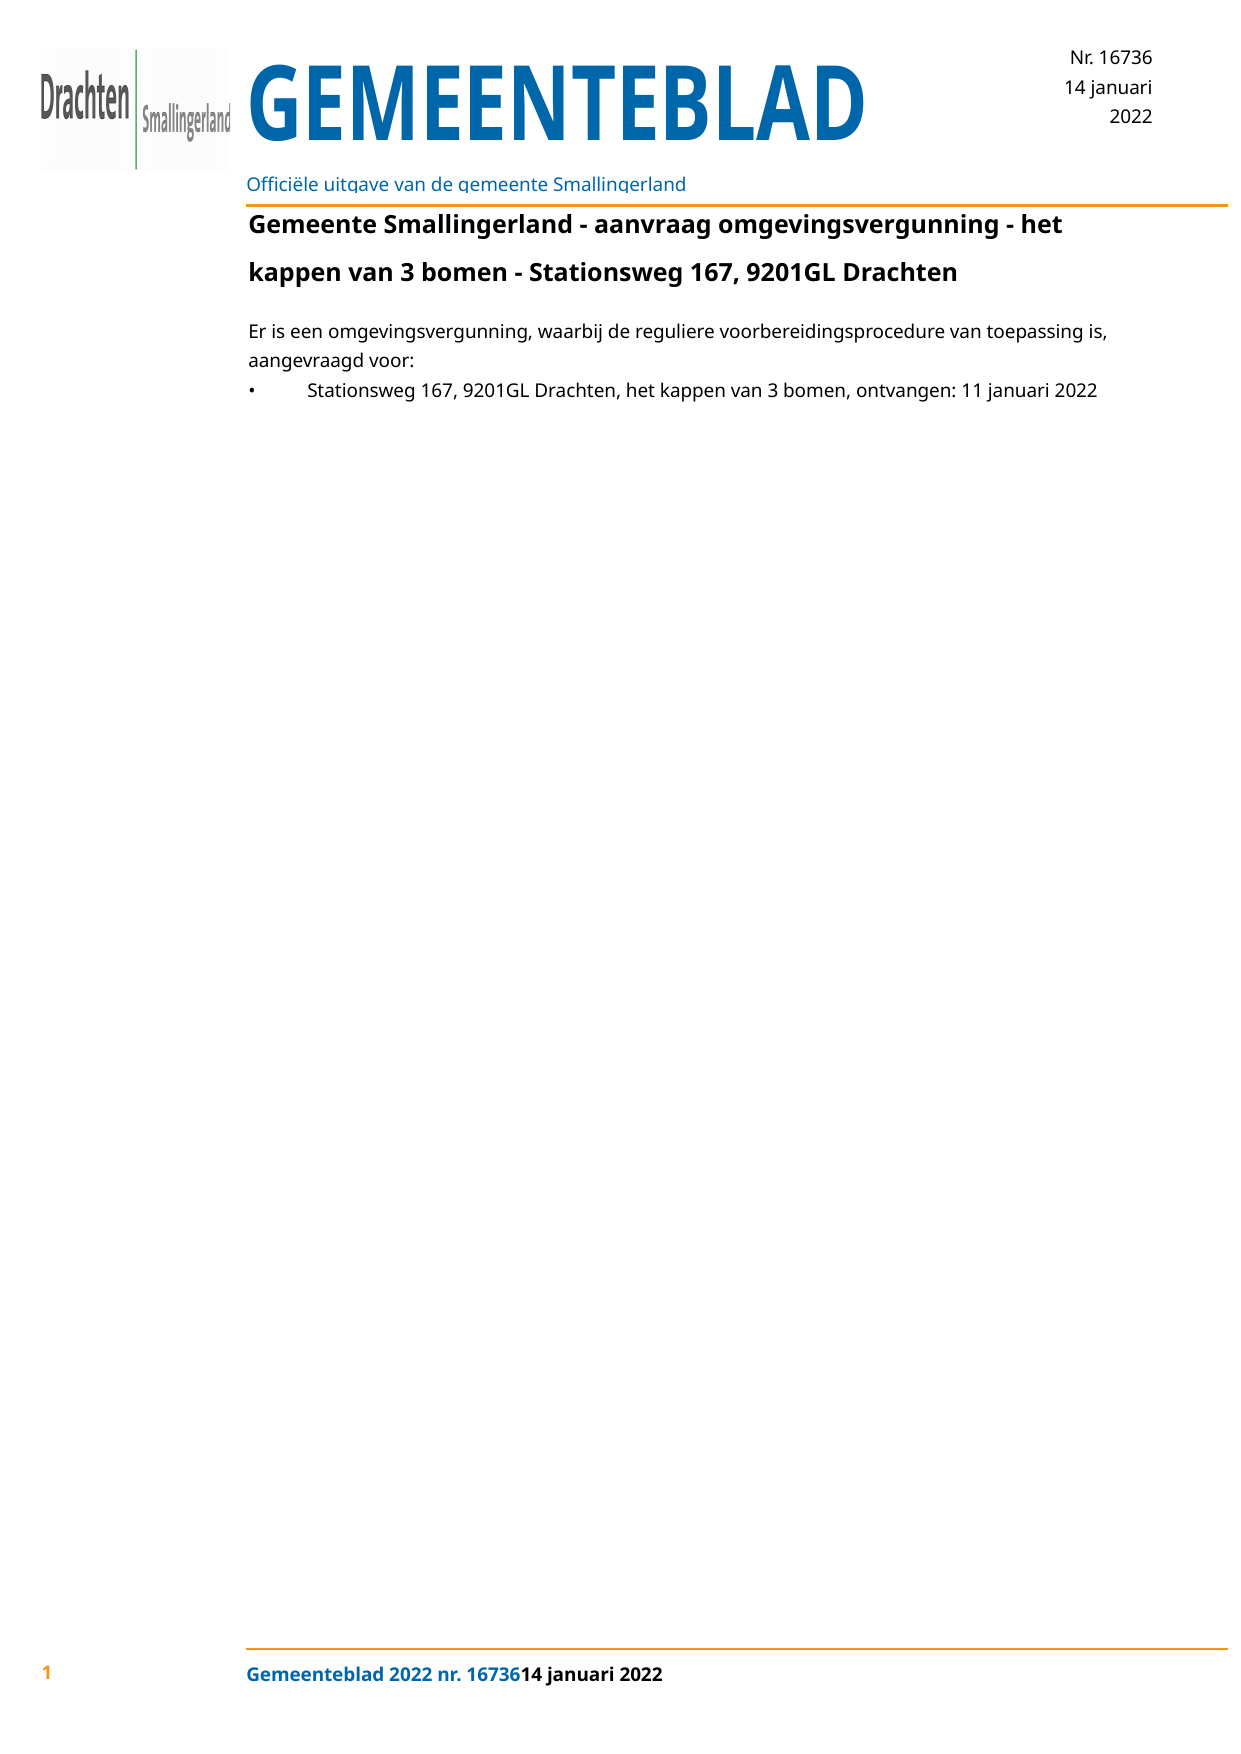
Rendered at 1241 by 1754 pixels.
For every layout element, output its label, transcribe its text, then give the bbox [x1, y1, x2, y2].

picture [41, 47, 231, 172]
text Gemeente Smallingerland - aanvraag omgevingsvergunning - het kappen van 3 bomen - Stationsweg 167, 9201GL Drachten [248, 207, 1152, 288]
text Er is een omgevingsvergunning, waarbij de reguliere voorbereidingsprocedure van toepassing is, aangevraagd voor: [248, 318, 1152, 373]
list Stationsweg 167, 9201GL Drachten, het kappen van 3 bomen, ontvangen: 11 januari 2022 [248, 377, 1152, 403]
